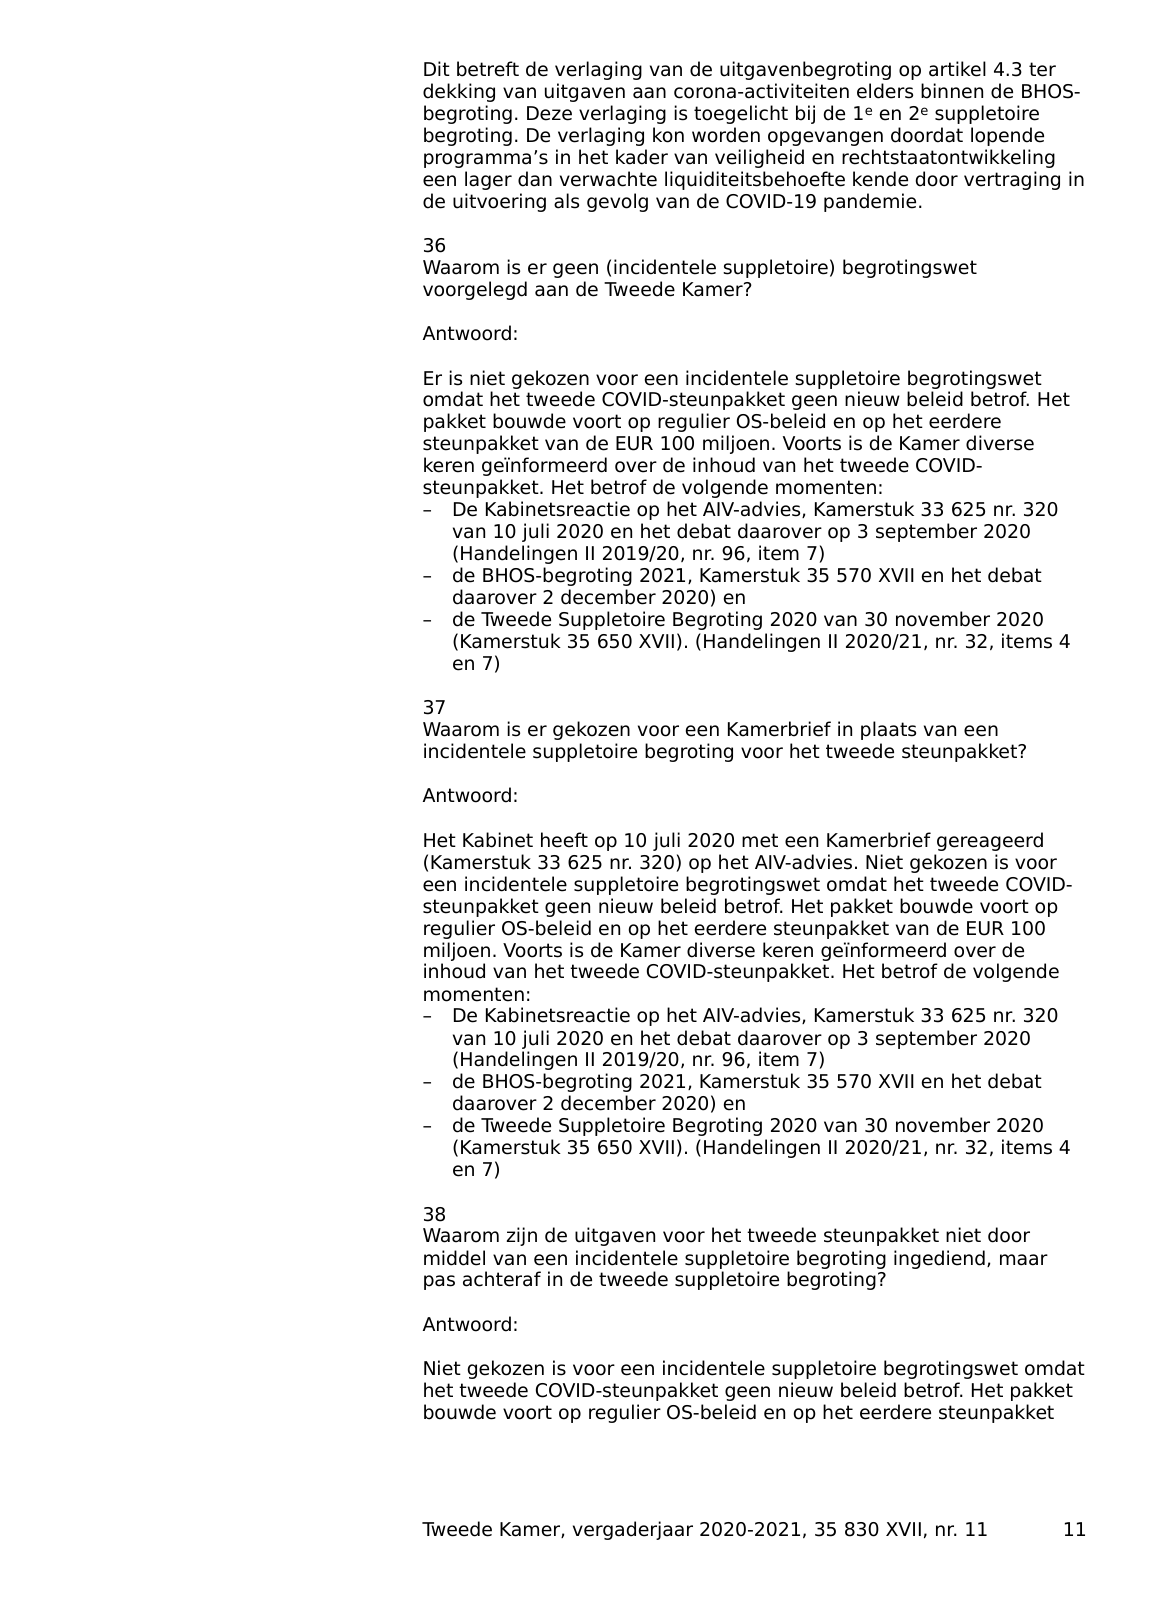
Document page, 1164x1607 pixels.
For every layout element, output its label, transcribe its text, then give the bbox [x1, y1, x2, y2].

text – de BHOS-begroting 2021, Kamerstuk 35 570 XVII en het debat daarover 2 december 2020) en [422, 1071, 1087, 1115]
text Antwoord: [422, 323, 1087, 345]
text – de BHOS-begroting 2021, Kamerstuk 35 570 XVII en het debat daarover 2 december 2020) en [422, 565, 1087, 609]
text Er is niet gekozen voor een incidentele suppletoire begrotingswet omdat het tweede COVID-steunpakket geen nieuw beleid betrof. Het pakket bouwde voort op regulier OS-beleid en op het eerdere steunpakket van de EUR 100 miljoen. Voorts is de Kamer diverse keren geïnformeerd over de inhoud van het tweede COVID-steunpakket. Het betrof de volgende momenten: [422, 367, 1087, 499]
text Dit betreft de verlaging van de uitgavenbegroting op artikel 4.3 ter dekking van uitgaven aan corona-activiteiten elders binnen de BHOS-begroting. Deze verlaging is toegelicht bij de 1e en 2e suppletoire begroting. De verlaging kon worden opgevangen doordat lopende programma’s in het kader van veiligheid en rechtstaatontwikkeling een lager dan verwachte liquiditeitsbehoefte kende door vertraging in de uitvoering als gevolg van de COVID-19 pandemie. [422, 59, 1087, 213]
text Antwoord: [422, 1313, 1087, 1336]
text – De Kabinetsreactie op het AIV-advies, Kamerstuk 33 625 nr. 320 van 10 juli 2020 en het debat daarover op 3 september 2020 (Handelingen II 2019/20, nr. 96, item 7) [422, 1005, 1087, 1071]
text Antwoord: [422, 785, 1087, 807]
text 36 [422, 235, 1087, 257]
text Waarom is er geen (incidentele suppletoire) begrotingswet voorgelegd aan de Tweede Kamer? [422, 257, 1087, 301]
text Het Kabinet heeft op 10 juli 2020 met een Kamerbrief gereageerd (Kamerstuk 33 625 nr. 320) op het AIV-advies. Niet gekozen is voor een incidentele suppletoire begrotingswet omdat het tweede COVID-steunpakket geen nieuw beleid betrof. Het pakket bouwde voort op regulier OS-beleid en op het eerdere steunpakket van de EUR 100 miljoen. Voorts is de Kamer diverse keren geïnformeerd over de inhoud van het tweede COVID-steunpakket. Het betrof de volgende momenten: [422, 829, 1087, 1005]
text – de Tweede Suppletoire Begroting 2020 van 30 november 2020 (Kamerstuk 35 650 XVII). (Handelingen II 2020/21, nr. 32, items 4 en 7) [422, 1115, 1087, 1181]
text Waarom zijn de uitgaven voor het tweede steunpakket niet door middel van een incidentele suppletoire begroting ingediend, maar pas achteraf in de tweede suppletoire begroting? [422, 1225, 1087, 1291]
text Niet gekozen is voor een incidentele suppletoire begrotingswet omdat het tweede COVID-steunpakket geen nieuw beleid betrof. Het pakket bouwde voort op regulier OS-beleid en op het eerdere steunpakket [422, 1358, 1087, 1424]
text – de Tweede Suppletoire Begroting 2020 van 30 november 2020 (Kamerstuk 35 650 XVII). (Handelingen II 2020/21, nr. 32, items 4 en 7) [422, 609, 1087, 675]
text 37 [422, 697, 1087, 719]
text Waarom is er gekozen voor een Kamerbrief in plaats van een incidentele suppletoire begroting voor het tweede steunpakket? [422, 719, 1087, 763]
text – De Kabinetsreactie op het AIV-advies, Kamerstuk 33 625 nr. 320 van 10 juli 2020 en het debat daarover op 3 september 2020 (Handelingen II 2019/20, nr. 96, item 7) [422, 499, 1087, 565]
text 38 [422, 1203, 1087, 1225]
